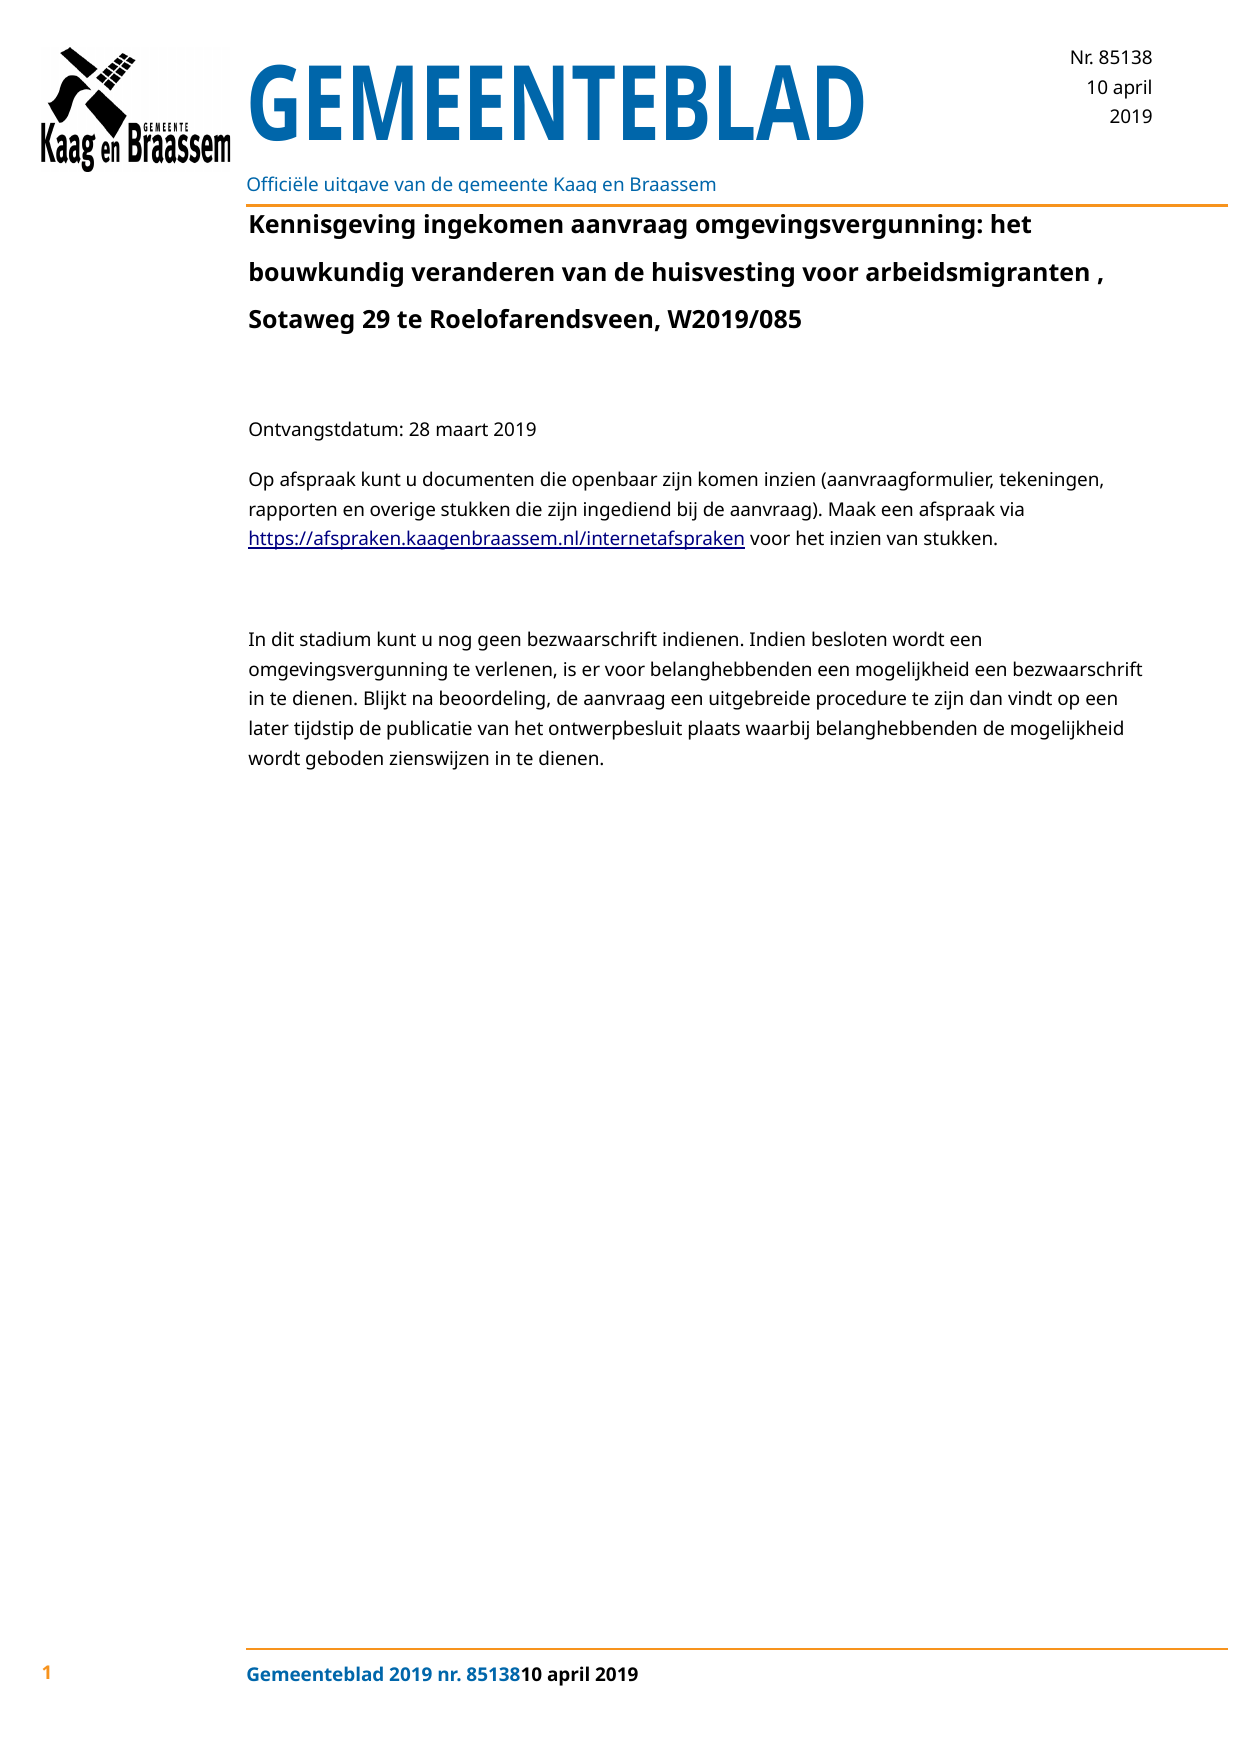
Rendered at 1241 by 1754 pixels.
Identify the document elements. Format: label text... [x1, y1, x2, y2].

text In dit stadium kunt u nog geen bezwaarschrift indienen. Indien besloten wordt een omgevingsvergunning te verlenen, is er voor belanghebbenden een mogelijkheid een bezwaarschrift in te dienen. Blijkt na beoordeling, de aanvraag een uitgebreide procedure te zijn dan vindt op een later tijdstip de publicatie van het ontwerpbesluit plaats waarbij belanghebbenden de mogelijkheid wordt geboden zienswijzen in te dienen. [248, 626, 1152, 770]
text Op afspraak kunt u documenten die openbaar zijn komen inzien (aanvraagformulier, tekeningen, rapporten en overige stukken die zijn ingediend bij de aanvraag). Maak een afspraak via https://afspraken.kaagenbraassem.nl/internetafspraken voor het inzien van stukken. [248, 466, 1152, 551]
text Kennisgeving ingekomen aanvraag omgevingsvergunning: het bouwkundig veranderen van de huisvesting voor arbeidsmigranten , Sotaweg 29 te Roelofarendsveen, W2019/085 [248, 207, 1152, 336]
text Ontvangstdatum: 28 maart 2019 [248, 416, 1152, 442]
picture [41, 47, 231, 172]
